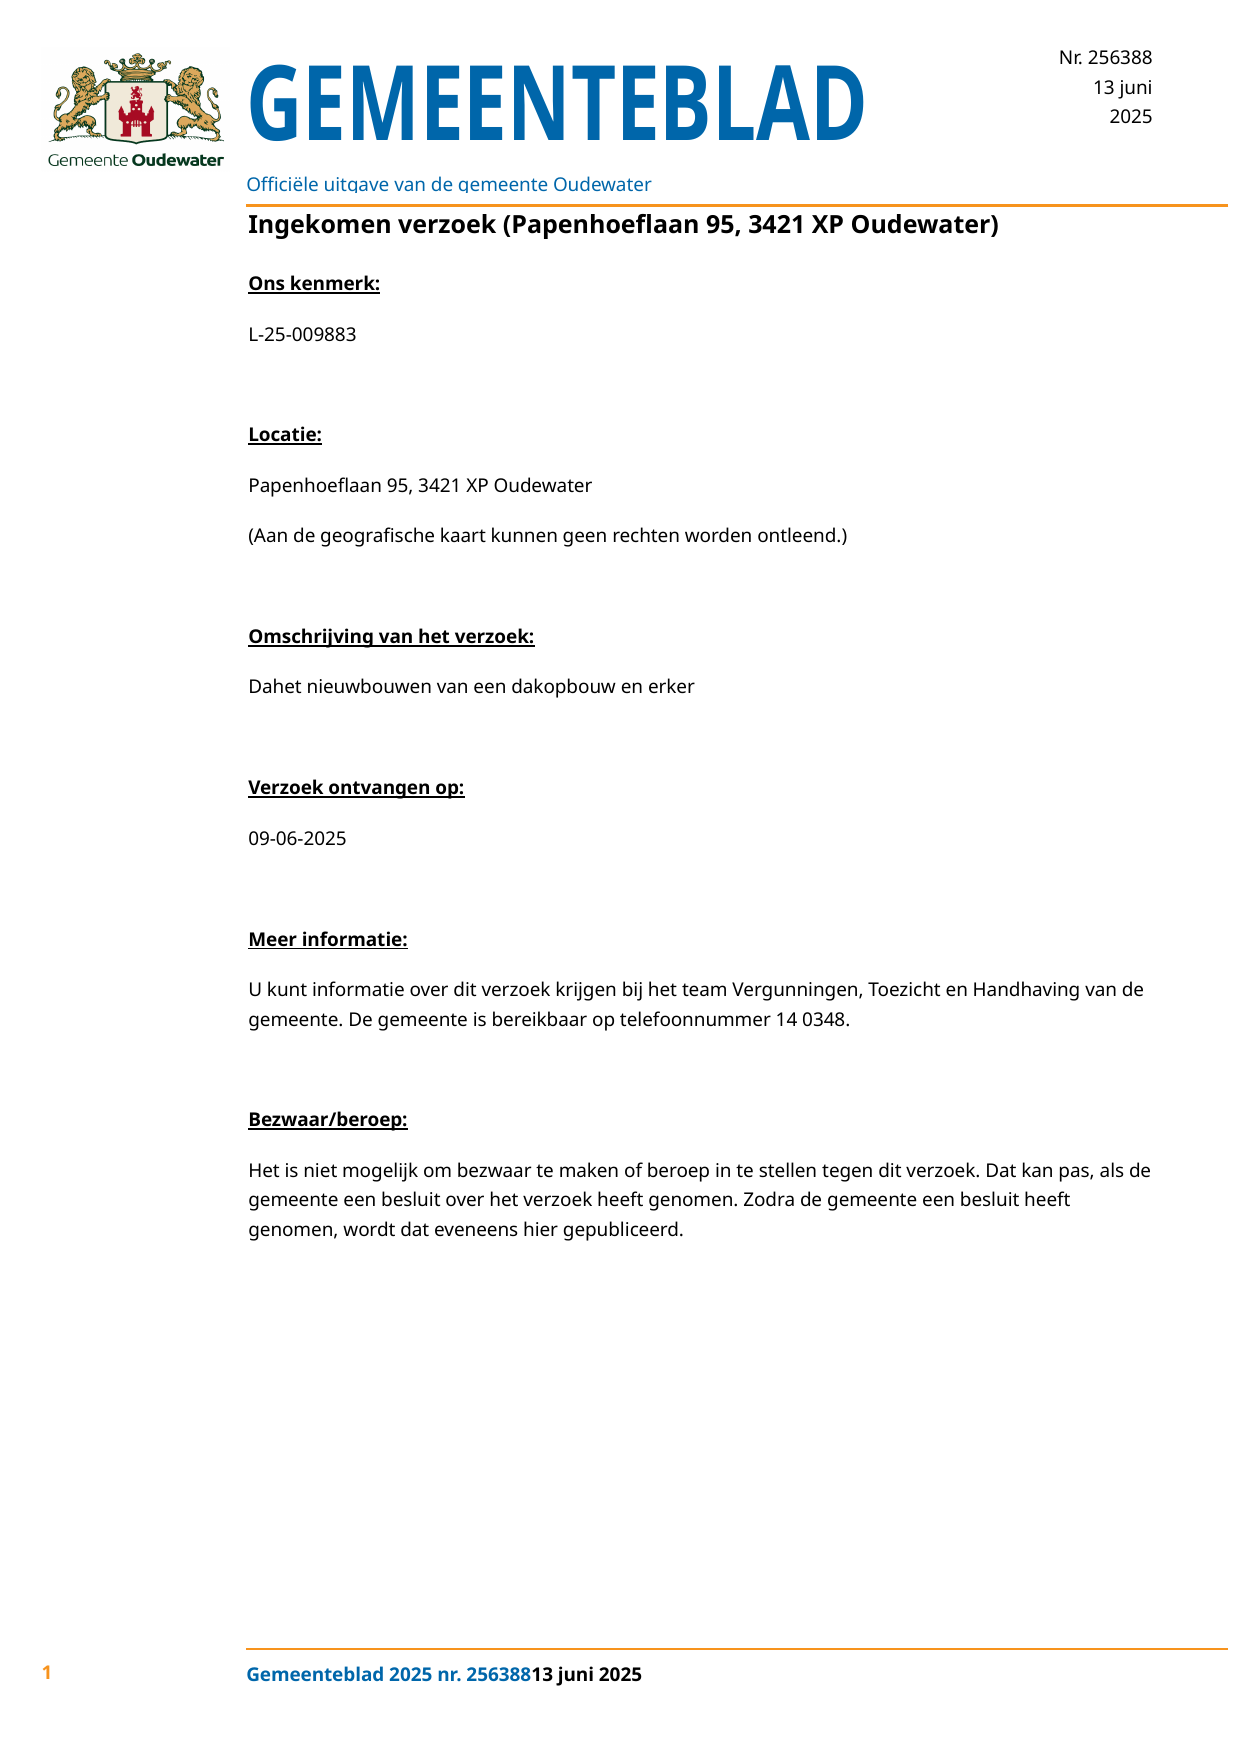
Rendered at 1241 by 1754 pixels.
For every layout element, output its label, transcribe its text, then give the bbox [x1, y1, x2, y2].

text Ingekomen verzoek (Papenhoeflaan 95, 3421 XP Oudewater) [248, 207, 1152, 241]
text Ons kenmerk: [248, 270, 1152, 296]
text Meer informatie: [248, 926, 1152, 951]
text U kunt informatie over dit verzoek krijgen bij het team Vergunningen, Toezicht en Handhaving van de gemeente. De gemeente is bereikbaar op telefoonnummer 14 0348. [248, 976, 1152, 1031]
text L-25-009883 [248, 321, 1152, 346]
text 09-06-2025 [248, 825, 1152, 851]
text Papenhoeflaan 95, 3421 XP Oudewater [248, 472, 1152, 498]
text Het is niet mogelijk om bezwaar te maken of beroep in te stellen tegen dit verzoek. Dat kan pas, als de gemeente een besluit over het verzoek heeft genomen. Zodra de gemeente een besluit heeft genomen, wordt dat eveneens hier gepubliceerd. [248, 1157, 1152, 1242]
text Omschrijving van het verzoek: [248, 623, 1152, 649]
text Locatie: [248, 422, 1152, 447]
text Dahet nieuwbouwen van een dakopbouw en erker [248, 674, 1152, 699]
picture [41, 47, 231, 172]
text Bezwaar/beroep: [248, 1107, 1152, 1132]
text (Aan de geografische kaart kunnen geen rechten worden ontleend.) [248, 522, 1152, 548]
text Verzoek ontvangen op: [248, 774, 1152, 800]
